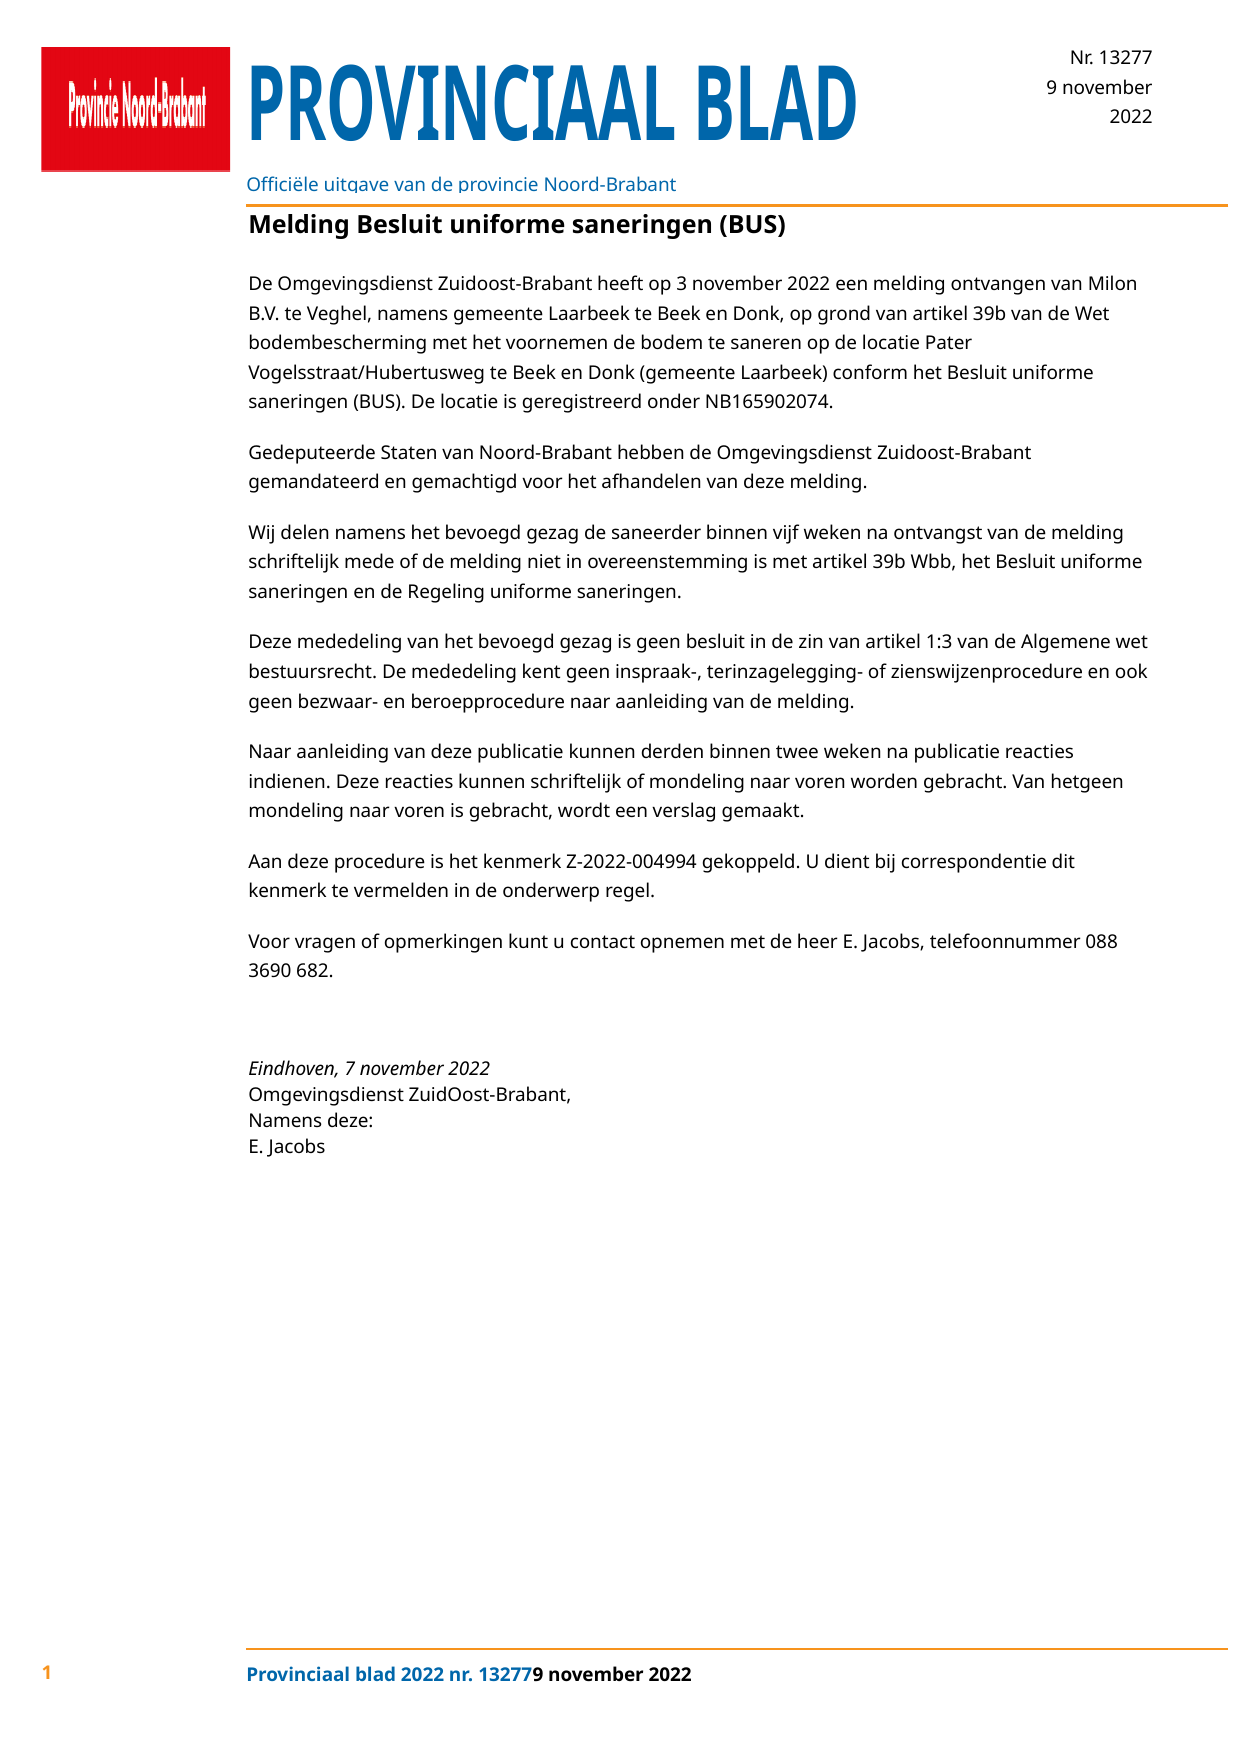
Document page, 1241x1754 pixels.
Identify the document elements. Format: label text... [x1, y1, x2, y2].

text Namens deze: [248, 1107, 1152, 1133]
text Aan deze procedure is het kenmerk Z-2022-004994 gekoppeld. U dient bij correspondentie dit kenmerk te vermelden in de onderwerp regel. [248, 848, 1152, 903]
text De Omgevingsdienst Zuidoost-Brabant heeft op 3 november 2022 een melding ontvangen van Milon B.V. te Veghel, namens gemeente Laarbeek te Beek en Donk, op grond van artikel 39b van de Wet bodembescherming met het voornemen de bodem te saneren op de locatie Pater Vogelsstraat/Hubertusweg te Beek en Donk (gemeente Laarbeek) conform het Besluit uniforme saneringen (BUS). De locatie is geregistreerd onder NB165902074. [248, 270, 1152, 414]
text E. Jacobs [248, 1133, 1152, 1158]
text Deze mededeling van het bevoegd gezag is geen besluit in de zin van artikel 1:3 van de Algemene wet bestuursrecht. De mededeling kent geen inspraak-, terinzagelegging- of zienswijzenprocedure en ook geen bezwaar- en beroepprocedure naar aanleiding van de melding. [248, 629, 1152, 713]
text Wij delen namens het bevoegd gezag de saneerder binnen vijf weken na ontvangst van de melding schriftelijk mede of de melding niet in overeenstemming is met artikel 39b Wbb, het Besluit uniforme saneringen en de Regeling uniforme saneringen. [248, 519, 1152, 604]
text Voor vragen of opmerkingen kunt u contact opnemen met de heer E. Jacobs, telefoonnummer 088 3690 682. [248, 928, 1152, 983]
text Naar aanleiding van deze publicatie kunnen derden binnen twee weken na publicatie reacties indienen. Deze reacties kunnen schriftelijk of mondeling naar voren worden gebracht. Van hetgeen mondeling naar voren is gebracht, wordt een verslag gemaakt. [248, 738, 1152, 823]
text Omgevingsdienst ZuidOost-Brabant, [248, 1081, 1152, 1107]
text Gedeputeerde Staten van Noord-Brabant hebben de Omgevingsdienst Zuidoost-Brabant gemandateerd en gemachtigd voor het afhandelen van deze melding. [248, 439, 1152, 494]
text Melding Besluit uniforme saneringen (BUS) [248, 207, 1152, 241]
text Eindhoven, 7 november 2022 [248, 1056, 1152, 1081]
picture [41, 47, 231, 172]
